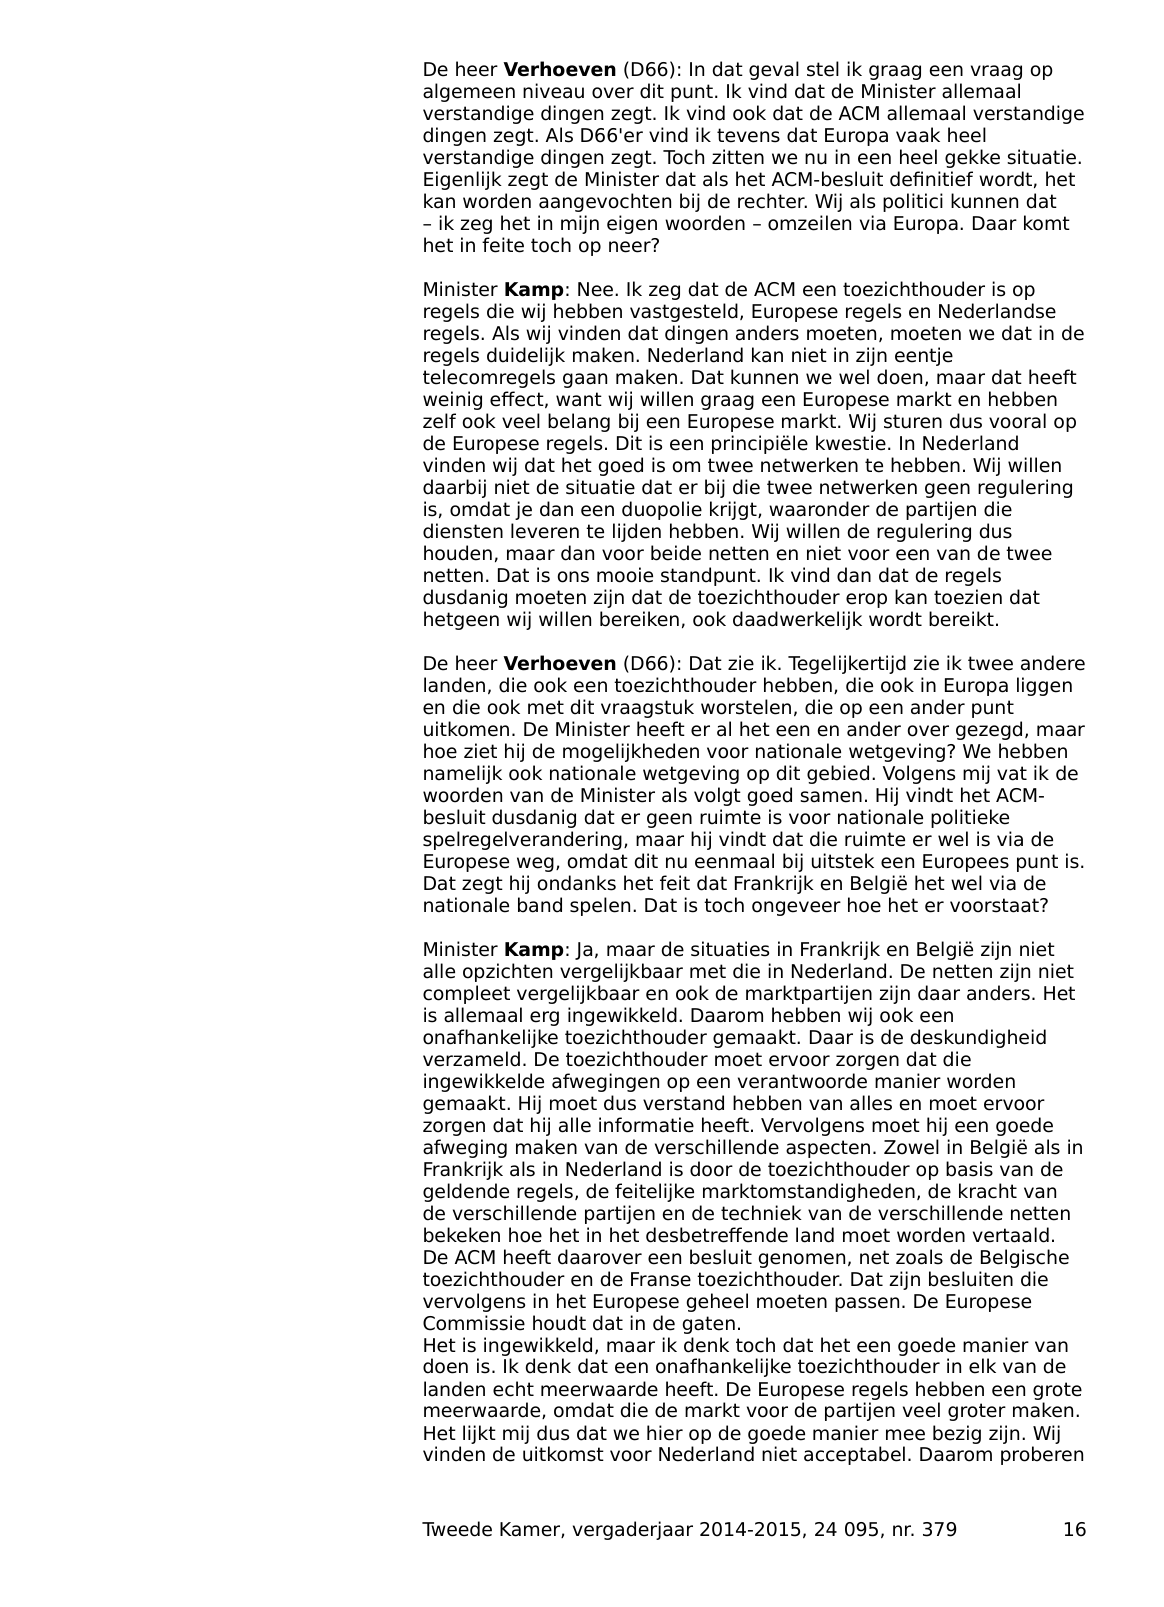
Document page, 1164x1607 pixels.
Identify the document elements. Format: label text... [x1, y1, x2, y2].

text Minister Kamp: Nee. Ik zeg dat de ACM een toezichthouder is op regels die wij hebben vastgesteld, Europese regels en Nederlandse regels. Als wij vinden dat dingen anders moeten, moeten we dat in de regels duidelijk maken. Nederland kan niet in zijn eentje telecomregels gaan maken. Dat kunnen we wel doen, maar dat heeft weinig effect, want wij willen graag een Europese markt en hebben zelf ook veel belang bij een Europese markt. Wij sturen dus vooral op de Europese regels. Dit is een principiële kwestie. In Nederland vinden wij dat het goed is om twee netwerken te hebben. Wij willen daarbij niet de situatie dat er bij die twee netwerken geen regulering is, omdat je dan een duopolie krijgt, waaronder de partijen die diensten leveren te lijden hebben. Wij willen de regulering dus houden, maar dan voor beide netten en niet voor een van de twee netten. Dat is ons mooie standpunt. Ik vind dan dat de regels dusdanig moeten zijn dat de toezichthouder erop kan toezien dat hetgeen wij willen bereiken, ook daadwerkelijk wordt bereikt. [422, 279, 1087, 631]
text Minister Kamp: Ja, maar de situaties in Frankrijk en België zijn niet alle opzichten vergelijkbaar met die in Nederland. De netten zijn niet compleet vergelijkbaar en ook de marktpartijen zijn daar anders. Het is allemaal erg ingewikkeld. Daarom hebben wij ook een onafhankelijke toezichthouder gemaakt. Daar is de deskundigheid verzameld. De toezichthouder moet ervoor zorgen dat die ingewikkelde afwegingen op een verantwoorde manier worden gemaakt. Hij moet dus verstand hebben van alles en moet ervoor zorgen dat hij alle informatie heeft. Vervolgens moet hij een goede afweging maken van de verschillende aspecten. Zowel in België als in Frankrijk als in Nederland is door de toezichthouder op basis van de geldende regels, de feitelijke marktomstandigheden, de kracht van de verschillende partijen en de techniek van de verschillende netten bekeken hoe het in het desbetreffende land moet worden vertaald. De ACM heeft daarover een besluit genomen, net zoals de Belgische toezichthouder en de Franse toezichthouder. Dat zijn besluiten die vervolgens in het Europese geheel moeten passen. De Europese Commissie houdt dat in de gaten. [422, 939, 1087, 1334]
text Het is ingewikkeld, maar ik denk toch dat het een goede manier van doen is. Ik denk dat een onafhankelijke toezichthouder in elk van de landen echt meerwaarde heeft. De Europese regels hebben een grote meerwaarde, omdat die de markt voor de partijen veel groter maken. Het lijkt mij dus dat we hier op de goede manier mee bezig zijn. Wij vinden de uitkomst voor Nederland niet acceptabel. Daarom proberen [422, 1334, 1087, 1466]
text De heer Verhoeven (D66): Dat zie ik. Tegelijkertijd zie ik twee andere landen, die ook een toezichthouder hebben, die ook in Europa liggen en die ook met dit vraagstuk worstelen, die op een ander punt uitkomen. De Minister heeft er al het een en ander over gezegd, maar hoe ziet hij de mogelijkheden voor nationale wetgeving? We hebben namelijk ook nationale wetgeving op dit gebied. Volgens mij vat ik de woorden van de Minister als volgt goed samen. Hij vindt het ACM-besluit dusdanig dat er geen ruimte is voor nationale politieke spelregelverandering, maar hij vindt dat die ruimte er wel is via de Europese weg, omdat dit nu eenmaal bij uitstek een Europees punt is. Dat zegt hij ondanks het feit dat Frankrijk en België het wel via de nationale band spelen. Dat is toch ongeveer hoe het er voorstaat? [422, 653, 1087, 917]
text De heer Verhoeven (D66): In dat geval stel ik graag een vraag op algemeen niveau over dit punt. Ik vind dat de Minister allemaal verstandige dingen zegt. Ik vind ook dat de ACM allemaal verstandige dingen zegt. Als D66'er vind ik tevens dat Europa vaak heel verstandige dingen zegt. Toch zitten we nu in een heel gekke situatie. Eigenlijk zegt de Minister dat als het ACM-besluit definitief wordt, het kan worden aangevochten bij de rechter. Wij als politici kunnen dat – ik zeg het in mijn eigen woorden – omzeilen via Europa. Daar komt het in feite toch op neer? [422, 59, 1087, 257]
